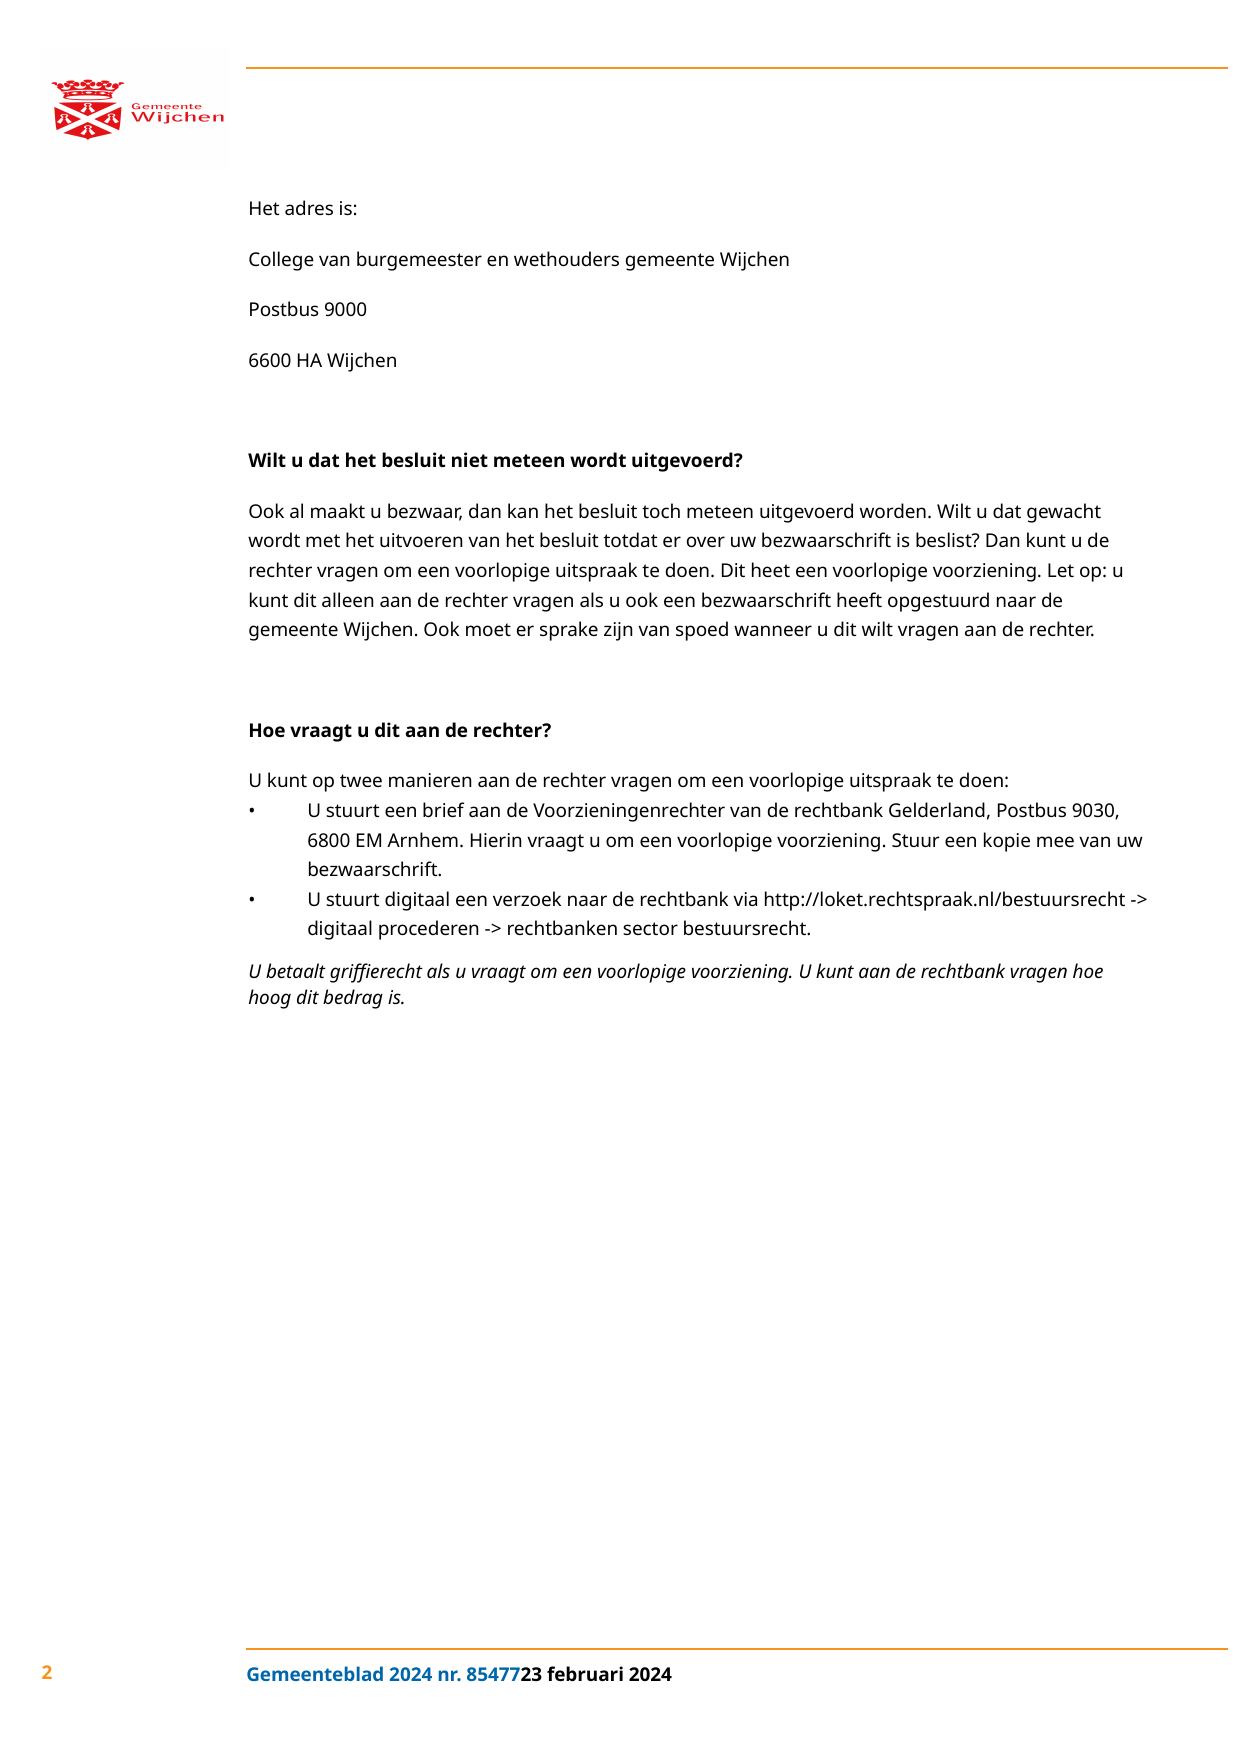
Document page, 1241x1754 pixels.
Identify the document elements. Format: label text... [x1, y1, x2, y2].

text College van burgemeester en wethouders gemeente Wijchen [248, 246, 1152, 272]
list U stuurt een brief aan de Voorzieningenrechter van de rechtbank Gelderland, Postbus 9030, 6800 EM Arnhem. Hierin vraagt u om een voorlopige voorziening. Stuur een kopie mee van uw bezwaarschrift. [248, 797, 1152, 882]
text Ook al maakt u bezwaar, dan kan het besluit toch meteen uitgevoerd worden. Wilt u dat gewacht wordt met het uitvoeren van het besluit totdat er over uw bezwaarschrift is beslist? Dan kunt u de rechter vragen om een voorlopige uitspraak te doen. Dit heet een voorlopige voorziening. Let op: u kunt dit alleen aan de rechter vragen als u ook een bezwaarschrift heeft opgestuurd naar de gemeente Wijchen. Ook moet er sprake zijn van spoed wanneer u dit wilt vragen aan de rechter. [248, 498, 1152, 642]
text 6600 HA Wijchen [248, 347, 1152, 373]
text U betaalt griffierecht als u vraagt om een voorlopige voorziening. U kunt aan de rechtbank vragen hoe hoog dit bedrag is. [248, 959, 1152, 1010]
text Postbus 9000 [248, 296, 1152, 322]
picture [41, 47, 231, 172]
text Hoe vraagt u dit aan de rechter? [248, 717, 1152, 743]
list U stuurt digitaal een verzoek naar de rechtbank via http://loket.rechtspraak.nl/bestuursrecht -> digitaal procederen -> rechtbanken sector bestuursrecht. [248, 886, 1152, 941]
text Wilt u dat het besluit niet meteen wordt uitgevoerd? [248, 448, 1152, 473]
text U kunt op twee manieren aan de rechter vragen om een voorlopige uitspraak te doen: [248, 768, 1152, 793]
text Het adres is: [248, 196, 1152, 221]
